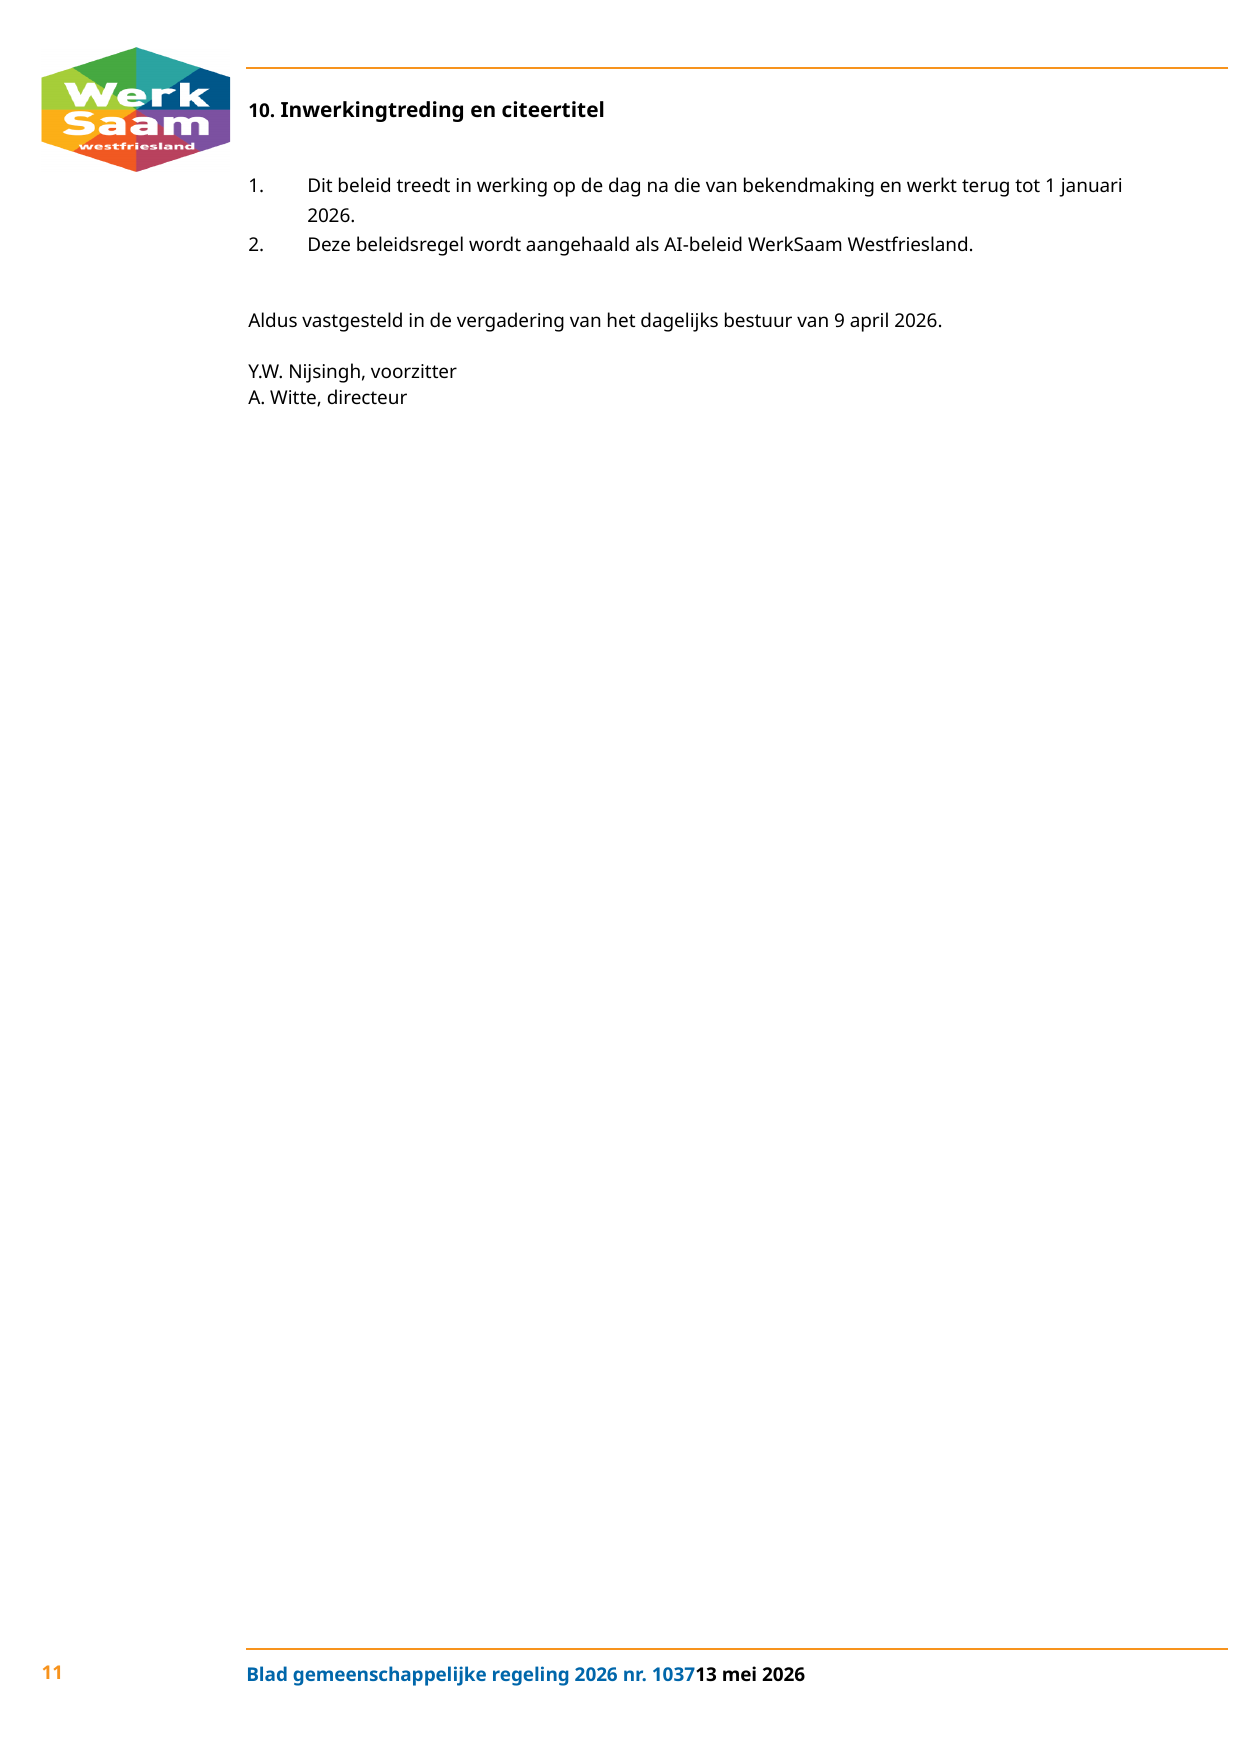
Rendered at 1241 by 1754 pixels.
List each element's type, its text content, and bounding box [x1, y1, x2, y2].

text A. Witte, directeur [248, 384, 1152, 410]
text Y.W. Nijsingh, voorzitter [248, 358, 1152, 384]
picture [41, 47, 231, 172]
text 10. Inwerkingtreding en citeertitel [248, 95, 1152, 123]
list Dit beleid treedt in werking op de dag na die van bekendmaking en werkt terug tot 1 januari 2026. [248, 172, 1152, 228]
text Aldus vastgesteld in de vergadering van het dagelijks bestuur van 9 april 2026. [248, 307, 1152, 333]
list Deze beleidsregel wordt aangehaald als AI-beleid WerkSaam Westfriesland. [248, 232, 1152, 257]
